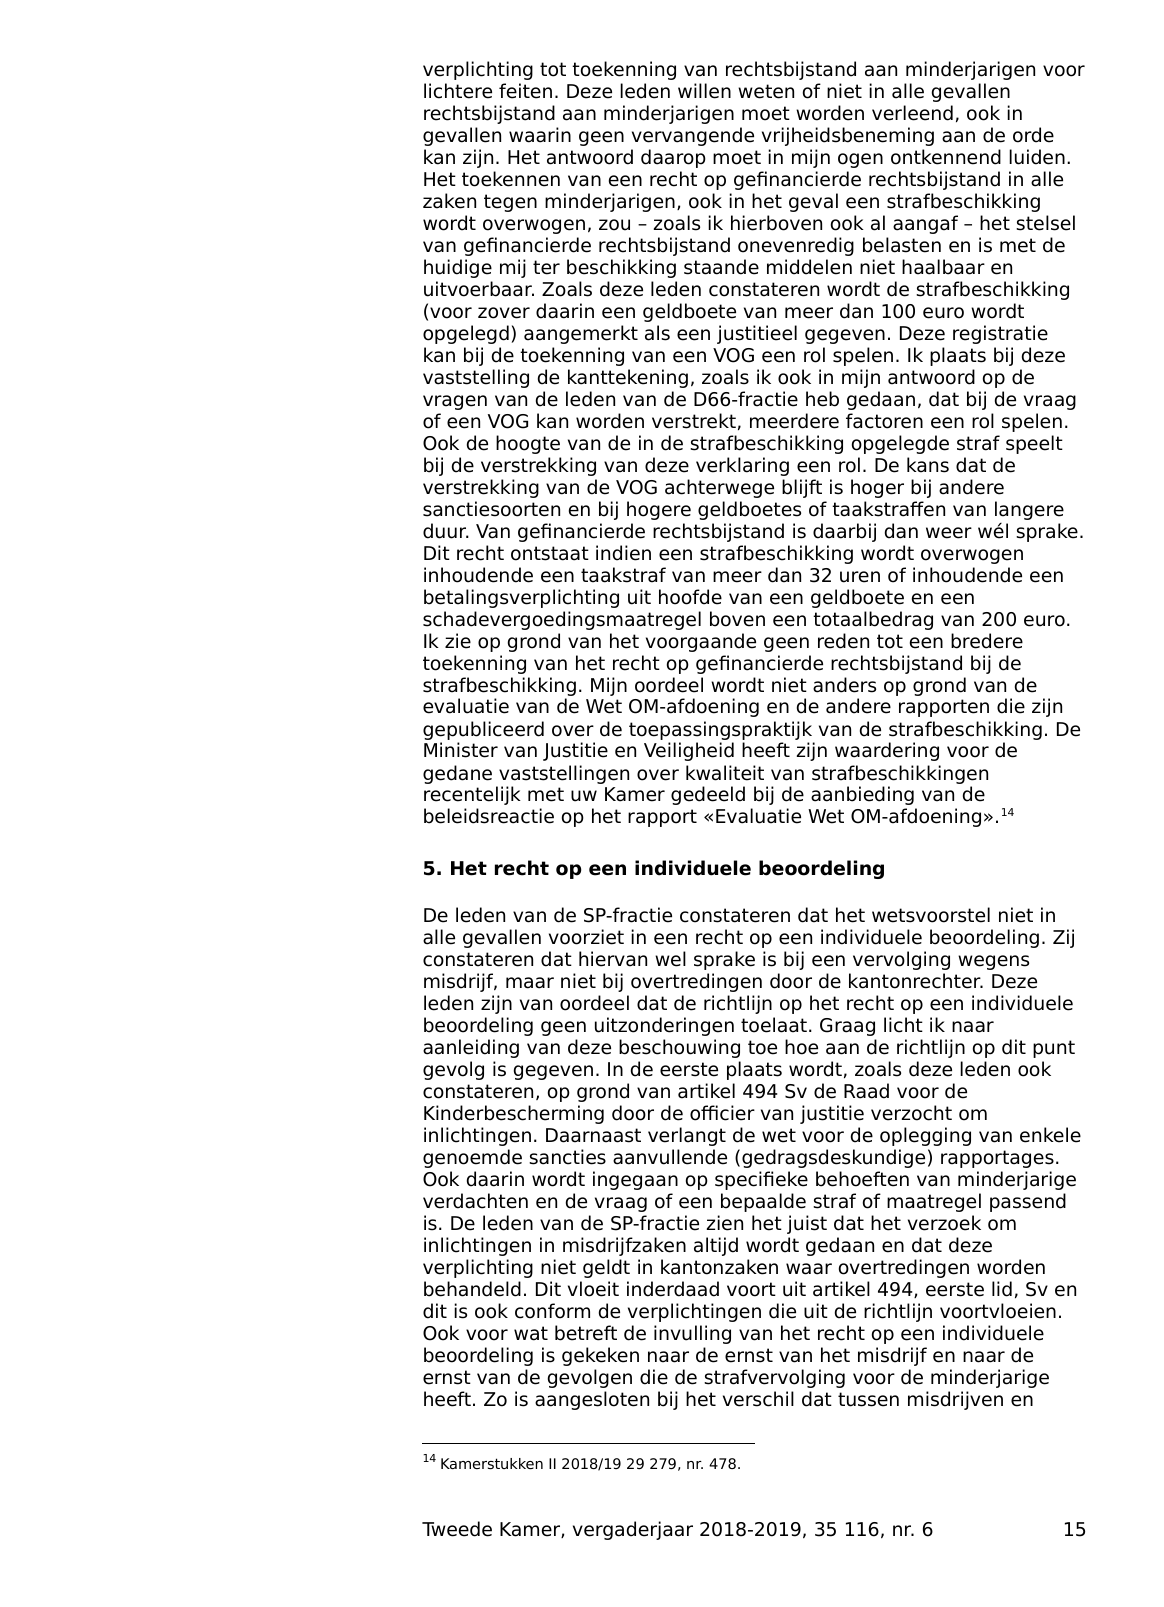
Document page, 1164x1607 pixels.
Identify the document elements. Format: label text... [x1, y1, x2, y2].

text verplichting tot toekenning van rechtsbijstand aan minderjarigen voor lichtere feiten. Deze leden willen weten of niet in alle gevallen rechtsbijstand aan minderjarigen moet worden verleend, ook in gevallen waarin geen vervangende vrijheidsbeneming aan de orde kan zijn. Het antwoord daarop moet in mijn ogen ontkennend luiden. Het toekennen van een recht op gefinancierde rechtsbijstand in alle zaken tegen minderjarigen, ook in het geval een strafbeschikking wordt overwogen, zou – zoals ik hierboven ook al aangaf – het stelsel van gefinancierde rechtsbijstand onevenredig belasten en is met de huidige mij ter beschikking staande middelen niet haalbaar en uitvoerbaar. Zoals deze leden constateren wordt de strafbeschikking (voor zover daarin een geldboete van meer dan 100 euro wordt opgelegd) aangemerkt als een justitieel gegeven. Deze registratie kan bij de toekenning van een VOG een rol spelen. Ik plaats bij deze vaststelling de kanttekening, zoals ik ook in mijn antwoord op de vragen van de leden van de D66-fractie heb gedaan, dat bij de vraag of een VOG kan worden verstrekt, meerdere factoren een rol spelen. Ook de hoogte van de in de strafbeschikking opgelegde straf speelt bij de verstrekking van deze verklaring een rol. De kans dat de verstrekking van de VOG achterwege blijft is hoger bij andere sanctiesoorten en bij hogere geldboetes of taakstraffen van langere duur. Van gefinancierde rechtsbijstand is daarbij dan weer wél sprake. Dit recht ontstaat indien een strafbeschikking wordt overwogen inhoudende een taakstraf van meer dan 32 uren of inhoudende een betalingsverplichting uit hoofde van een geldboete en een schadevergoedingsmaatregel boven een totaalbedrag van 200 euro. Ik zie op grond van het voorgaande geen reden tot een bredere toekenning van het recht op gefinancierde rechtsbijstand bij de strafbeschikking. Mijn oordeel wordt niet anders op grond van de evaluatie van de Wet OM-afdoening en de andere rapporten die zijn gepubliceerd over de toepassingspraktijk van de strafbeschikking. De Minister van Justitie en Veiligheid heeft zijn waardering voor de gedane vaststellingen over kwaliteit van strafbeschikkingen recentelijk met uw Kamer gedeeld bij de aanbieding van de beleidsreactie op het rapport «Evaluatie Wet OM-afdoening». [422, 59, 1087, 828]
subtitle 5. Het recht op een individuele beoordeling [422, 858, 1087, 880]
text De leden van de SP-fractie constateren dat het wetsvoorstel niet in alle gevallen voorziet in een recht op een individuele beoordeling. Zij constateren dat hiervan wel sprake is bij een vervolging wegens misdrijf, maar niet bij overtredingen door de kantonrechter. Deze leden zijn van oordeel dat de richtlijn op het recht op een individuele beoordeling geen uitzonderingen toelaat. Graag licht ik naar aanleiding van deze beschouwing toe hoe aan de richtlijn op dit punt gevolg is gegeven. In de eerste plaats wordt, zoals deze leden ook constateren, op grond van artikel 494 Sv de Raad voor de Kinderbescherming door de officier van justitie verzocht om inlichtingen. Daarnaast verlangt de wet voor de oplegging van enkele genoemde sancties aanvullende (gedragsdeskundige) rapportages. Ook daarin wordt ingegaan op specifieke behoeften van minderjarige verdachten en de vraag of een bepaalde straf of maatregel passend is. De leden van de SP-fractie zien het juist dat het verzoek om inlichtingen in misdrijfzaken altijd wordt gedaan en dat deze verplichting niet geldt in kantonzaken waar overtredingen worden behandeld. Dit vloeit inderdaad voort uit artikel 494, eerste lid, Sv en dit is ook conform de verplichtingen die uit de richtlijn voortvloeien. Ook voor wat betreft de invulling van het recht op een individuele beoordeling is gekeken naar de ernst van het misdrijf en naar de ernst van de gevolgen die de strafvervolging voor de minderjarige heeft. Zo is aangesloten bij het verschil dat tussen misdrijven en [422, 905, 1087, 1411]
text Kamerstukken II 2018/19 29 279, nr. 478. [422, 1452, 1087, 1474]
